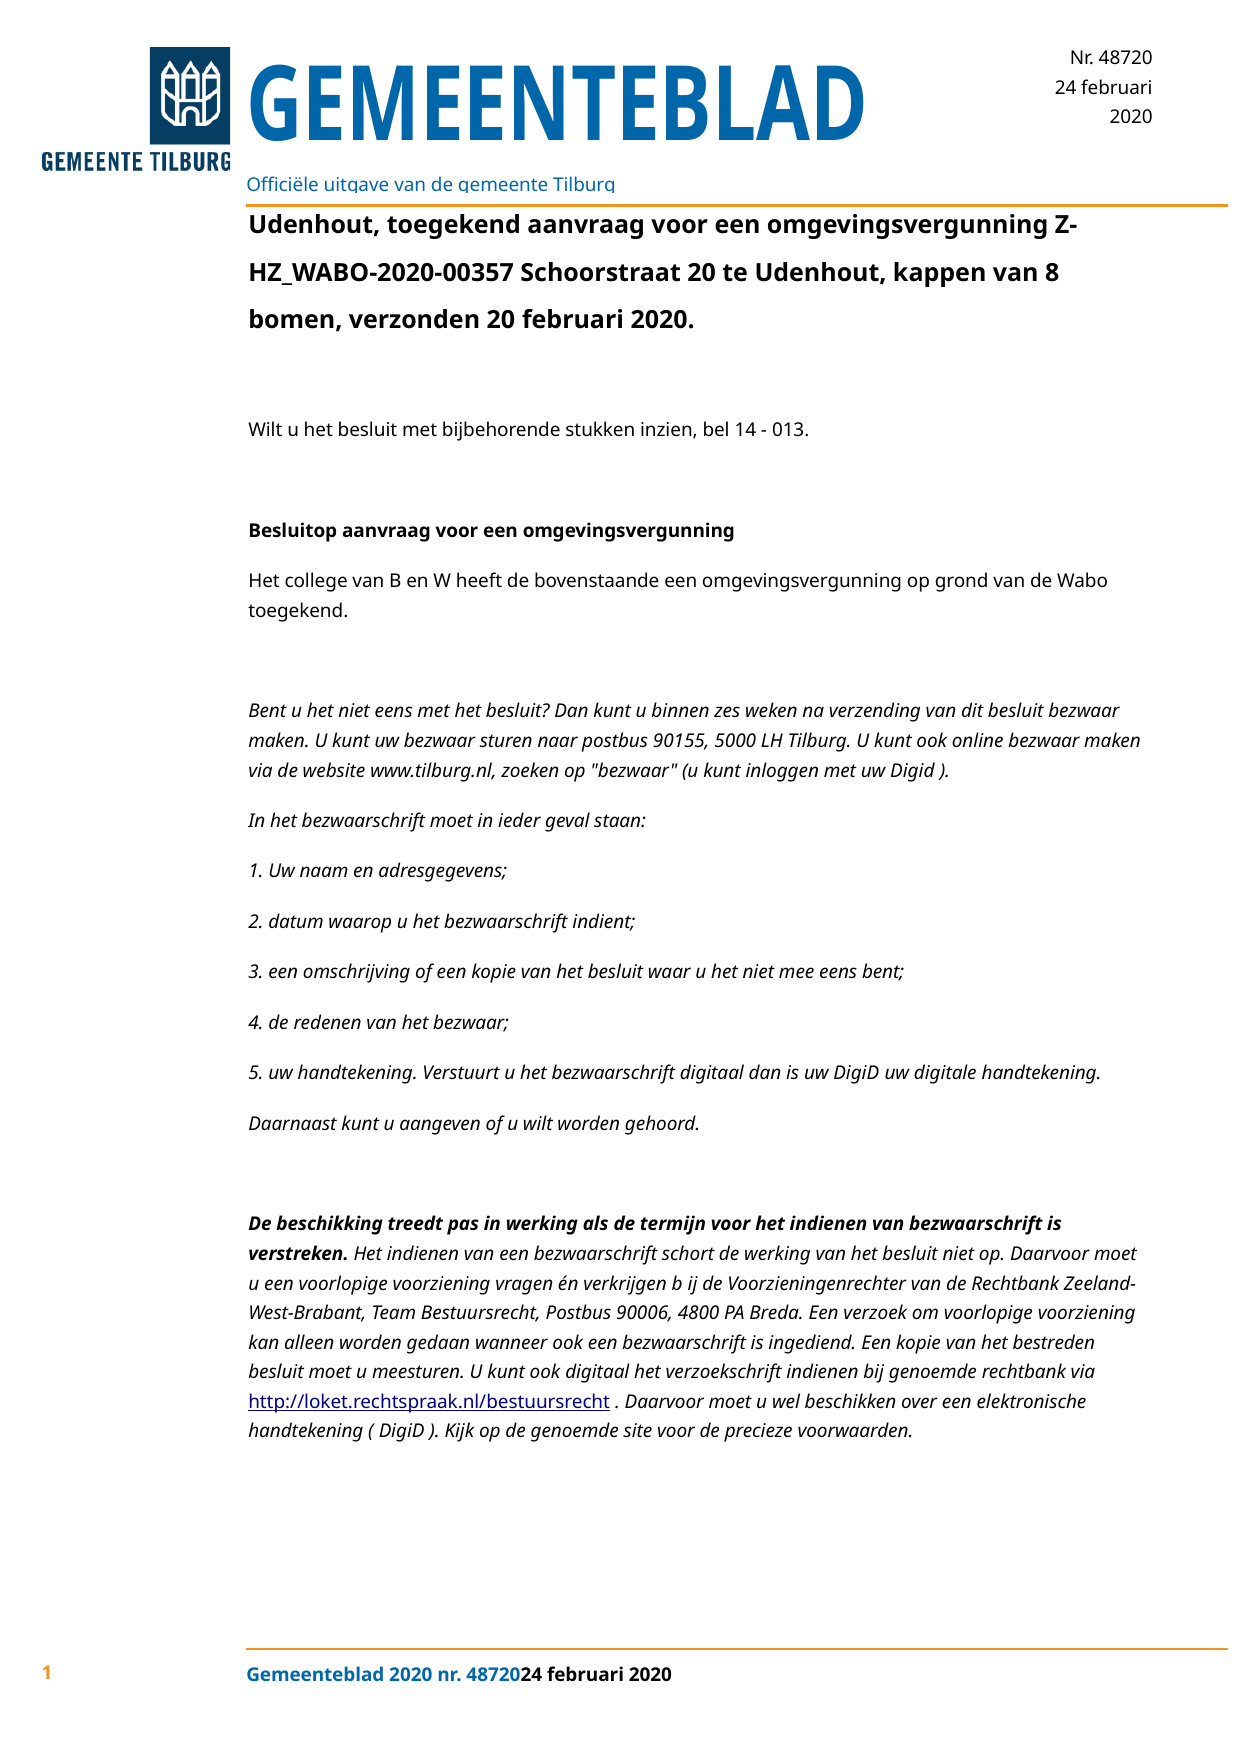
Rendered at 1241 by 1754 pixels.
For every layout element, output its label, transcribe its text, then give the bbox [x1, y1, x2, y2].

text 4. de redenen van het bezwaar; [248, 1009, 1152, 1034]
picture [41, 47, 231, 172]
text Daarnaast kunt u aangeven of u wilt worden gehoord. [248, 1110, 1152, 1135]
text Udenhout, toegekend aanvraag voor een omgevingsvergunning Z-HZ_WABO-2020-00357 Schoorstraat 20 te Udenhout, kappen van 8 bomen, verzonden 20 februari 2020. [248, 207, 1152, 336]
text Het college van B en W heeft de bovenstaande een omgevingsvergunning op grond van de Wabo toegekend. [248, 567, 1152, 622]
text De beschikking treedt pas in werking als de termijn voor het indienen van bezwaarschrift is verstreken. Het indienen van een bezwaarschrift schort de werking van het besluit niet op. Daarvoor moet u een voorlopige voorziening vragen én verkrijgen b ij de Voorzieningenrechter van de Rechtbank Zeeland-West-Brabant, Team Bestuursrecht, Postbus 90006, 4800 PA Breda. Een verzoek om voorlopige voorziening kan alleen worden gedaan wanneer ook een bezwaarschrift is ingediend. Een kopie van het bestreden besluit moet u meesturen. U kunt ook digitaal het verzoekschrift indienen bij genoemde rechtbank via http://loket.rechtspraak.nl/bestuursrecht . Daarvoor moet u wel beschikken over een elektronische handtekening ( DigiD ). Kijk op de genoemde site voor de precieze voorwaarden. [248, 1211, 1152, 1443]
text Wilt u het besluit met bijbehorende stukken inzien, bel 14 - 013. [248, 416, 1152, 442]
text 5. uw handtekening. Verstuurt u het bezwaarschrift digitaal dan is uw DigiD uw digitale handtekening. [248, 1059, 1152, 1085]
text 3. een omschrijving of een kopie van het besluit waar u het niet mee eens bent; [248, 958, 1152, 984]
text In het bezwaarschrift moet in ieder geval staan: [248, 807, 1152, 833]
text 2. datum waarop u het bezwaarschrift indient; [248, 908, 1152, 934]
text 1. Uw naam en adresgegevens; [248, 858, 1152, 883]
text Besluitop aanvraag voor een omgevingsvergunning [248, 517, 1152, 542]
text Bent u het niet eens met het besluit? Dan kunt u binnen zes weken na verzending van dit besluit bezwaar maken. U kunt uw bezwaar sturen naar postbus 90155, 5000 LH Tilburg. U kunt ook online bezwaar maken via de website www.tilburg.nl, zoeken op "bezwaar" (u kunt inloggen met uw Digid ). [248, 698, 1152, 782]
